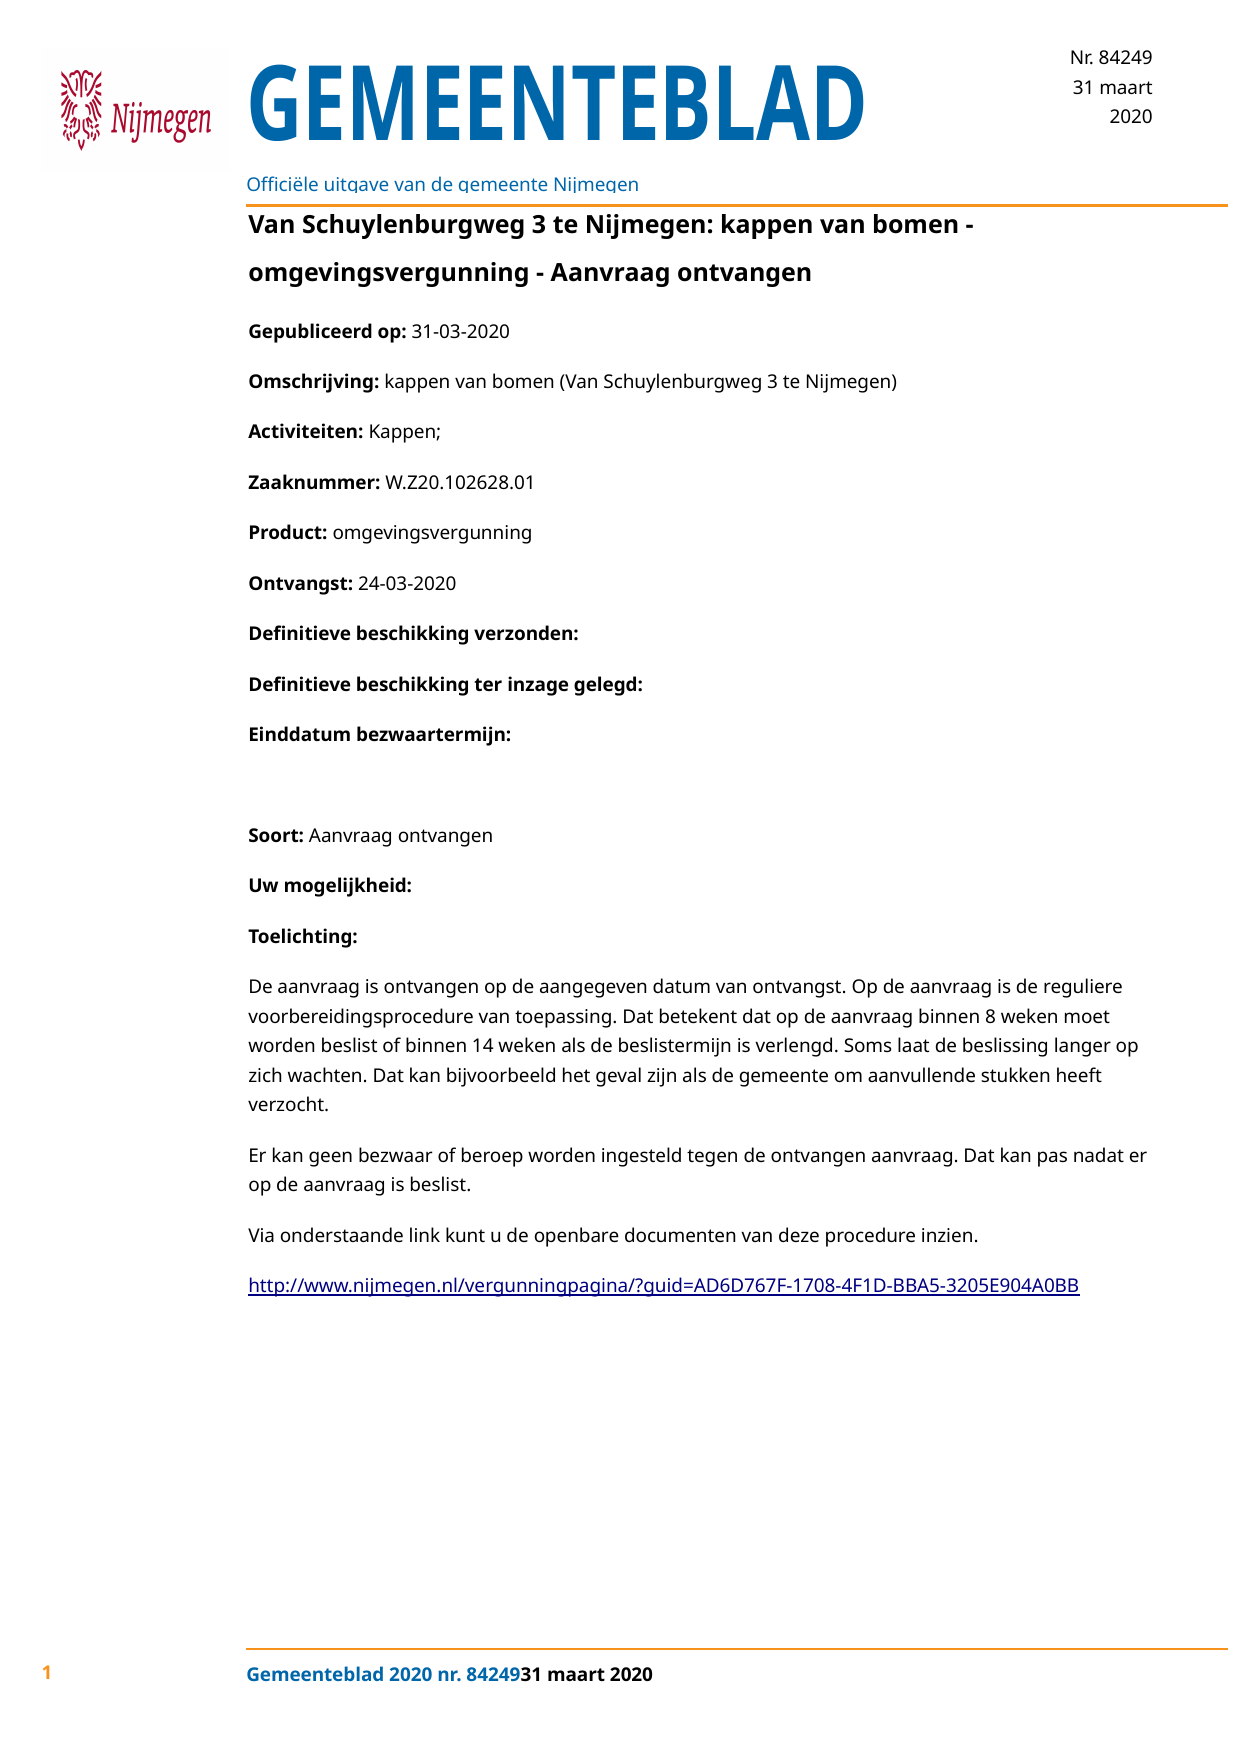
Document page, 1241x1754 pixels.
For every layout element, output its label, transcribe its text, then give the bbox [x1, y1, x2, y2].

text Product: omgevingsvergunning [248, 519, 1152, 545]
text Soort: Aanvraag ontvangen [248, 822, 1152, 848]
text Definitieve beschikking verzonden: [248, 620, 1152, 646]
text Uw mogelijkheid: [248, 872, 1152, 898]
text Omschrijving: kappen van bomen (Van Schuylenburgweg 3 te Nijmegen) [248, 368, 1152, 394]
text Definitieve beschikking ter inzage gelegd: [248, 671, 1152, 697]
text Toelichting: [248, 923, 1152, 949]
text Via onderstaande link kunt u de openbare documenten van deze procedure inzien. [248, 1222, 1152, 1248]
text De aanvraag is ontvangen op de aangegeven datum van ontvangst. Op de aanvraag is de reguliere voorbereidingsprocedure van toepassing. Dat betekent dat op de aanvraag binnen 8 weken moet worden beslist of binnen 14 weken als de beslistermijn is verlengd. Soms laat de beslissing langer op zich wachten. Dat kan bijvoorbeeld het geval zijn als de gemeente om aanvullende stukken heeft verzocht. [248, 973, 1152, 1117]
text http://www.nijmegen.nl/vergunningpagina/?guid=AD6D767F-1708-4F1D-BBA5-3205E904A0BB [248, 1272, 1152, 1298]
text Activiteiten: Kappen; [248, 419, 1152, 444]
text Van Schuylenburgweg 3 te Nijmegen: kappen van bomen - omgevingsvergunning - Aanvraag ontvangen [248, 207, 1152, 288]
text Zaaknummer: W.Z20.102628.01 [248, 469, 1152, 495]
text Er kan geen bezwaar of beroep worden ingesteld tegen de ontvangen aanvraag. Dat kan pas nadat er op de aanvraag is beslist. [248, 1142, 1152, 1197]
text Einddatum bezwaartermijn: [248, 721, 1152, 747]
text Gepubliceerd op: 31-03-2020 [248, 318, 1152, 344]
text Ontvangst: 24-03-2020 [248, 570, 1152, 596]
picture [41, 47, 231, 172]
